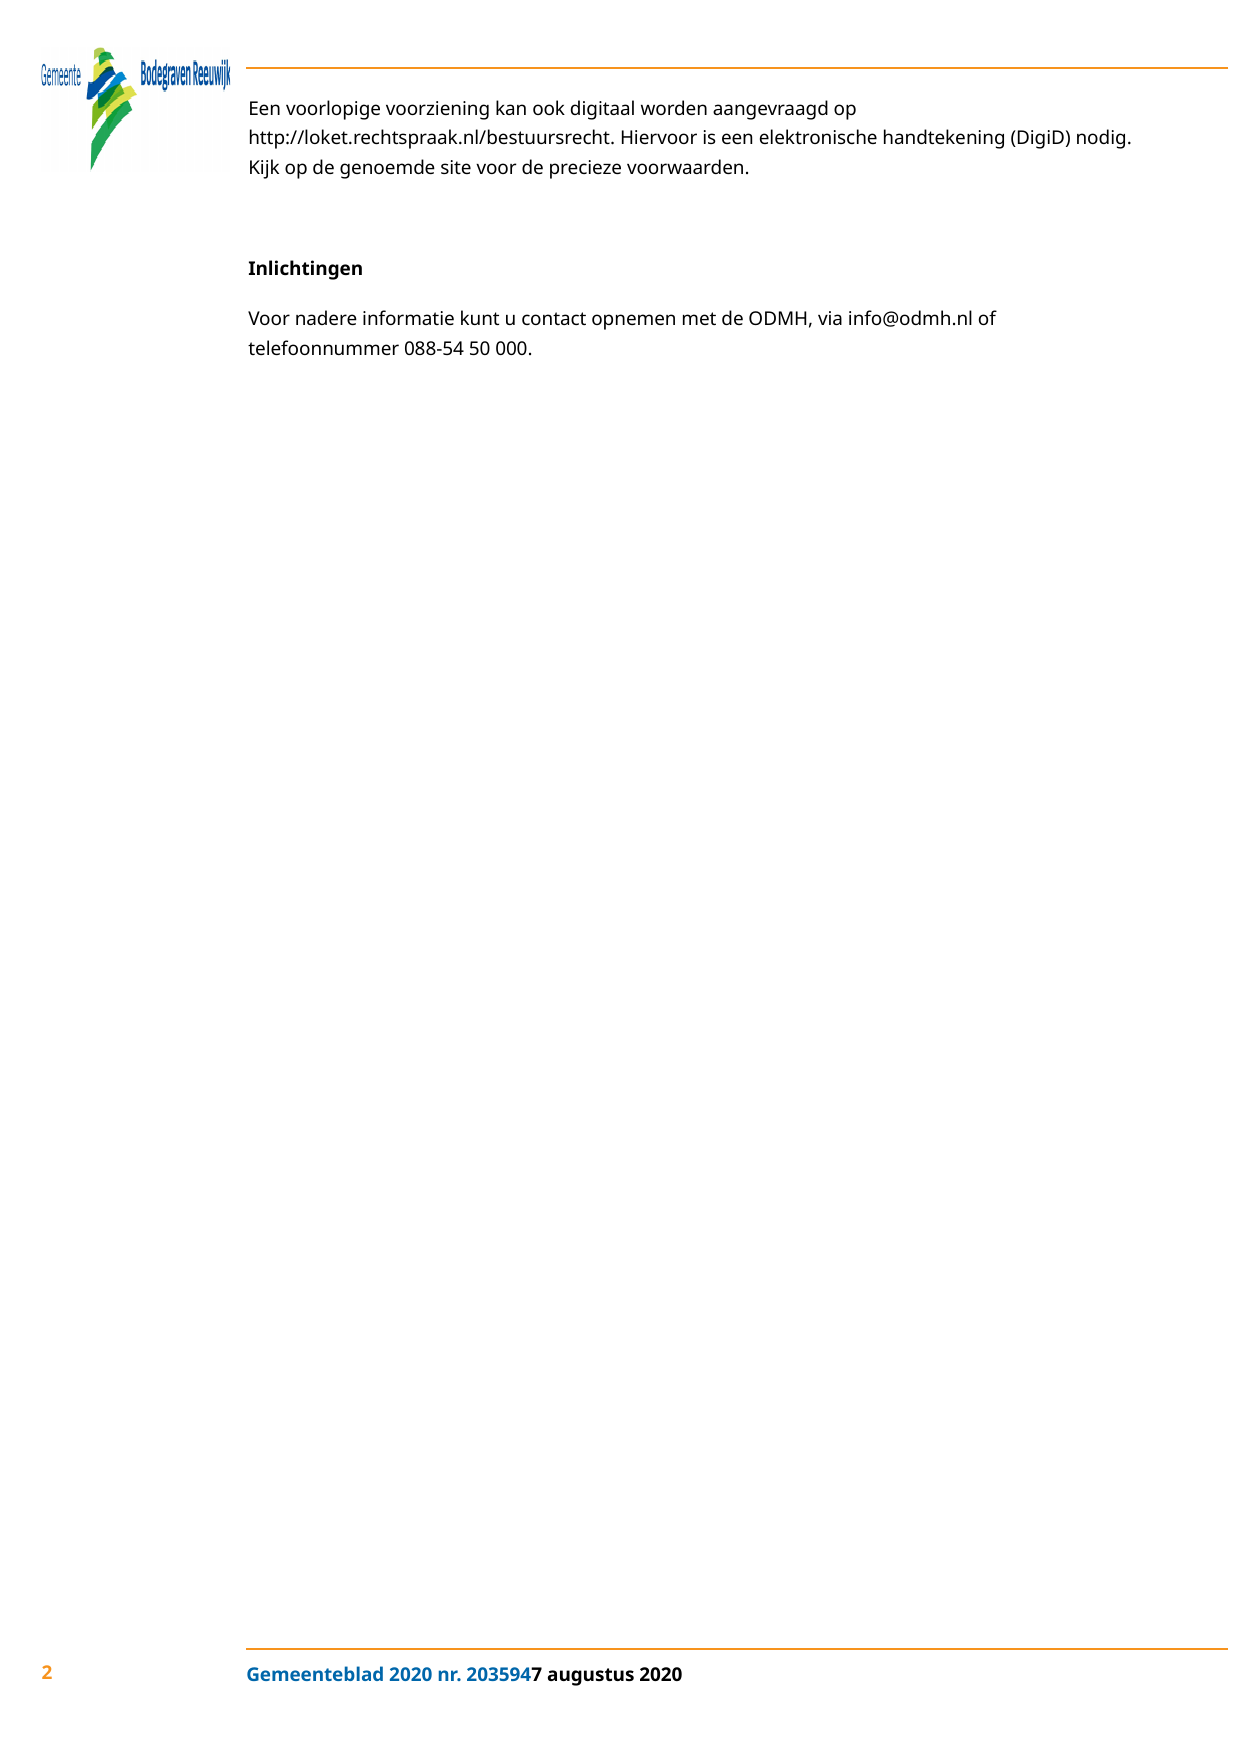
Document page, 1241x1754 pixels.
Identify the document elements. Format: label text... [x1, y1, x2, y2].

text Voor nadere informatie kunt u contact opnemen met de ODMH, via info@odmh.nl of telefoonnummer 088-54 50 000. [248, 305, 1152, 361]
picture [41, 47, 231, 172]
text Inlichtingen [248, 255, 1152, 281]
text Een voorlopige voorziening kan ook digitaal worden aangevraagd op http://loket.rechtspraak.nl/bestuursrecht. Hiervoor is een elektronische handtekening (DigiD) nodig. Kijk op de genoemde site voor de precieze voorwaarden. [248, 95, 1152, 180]
